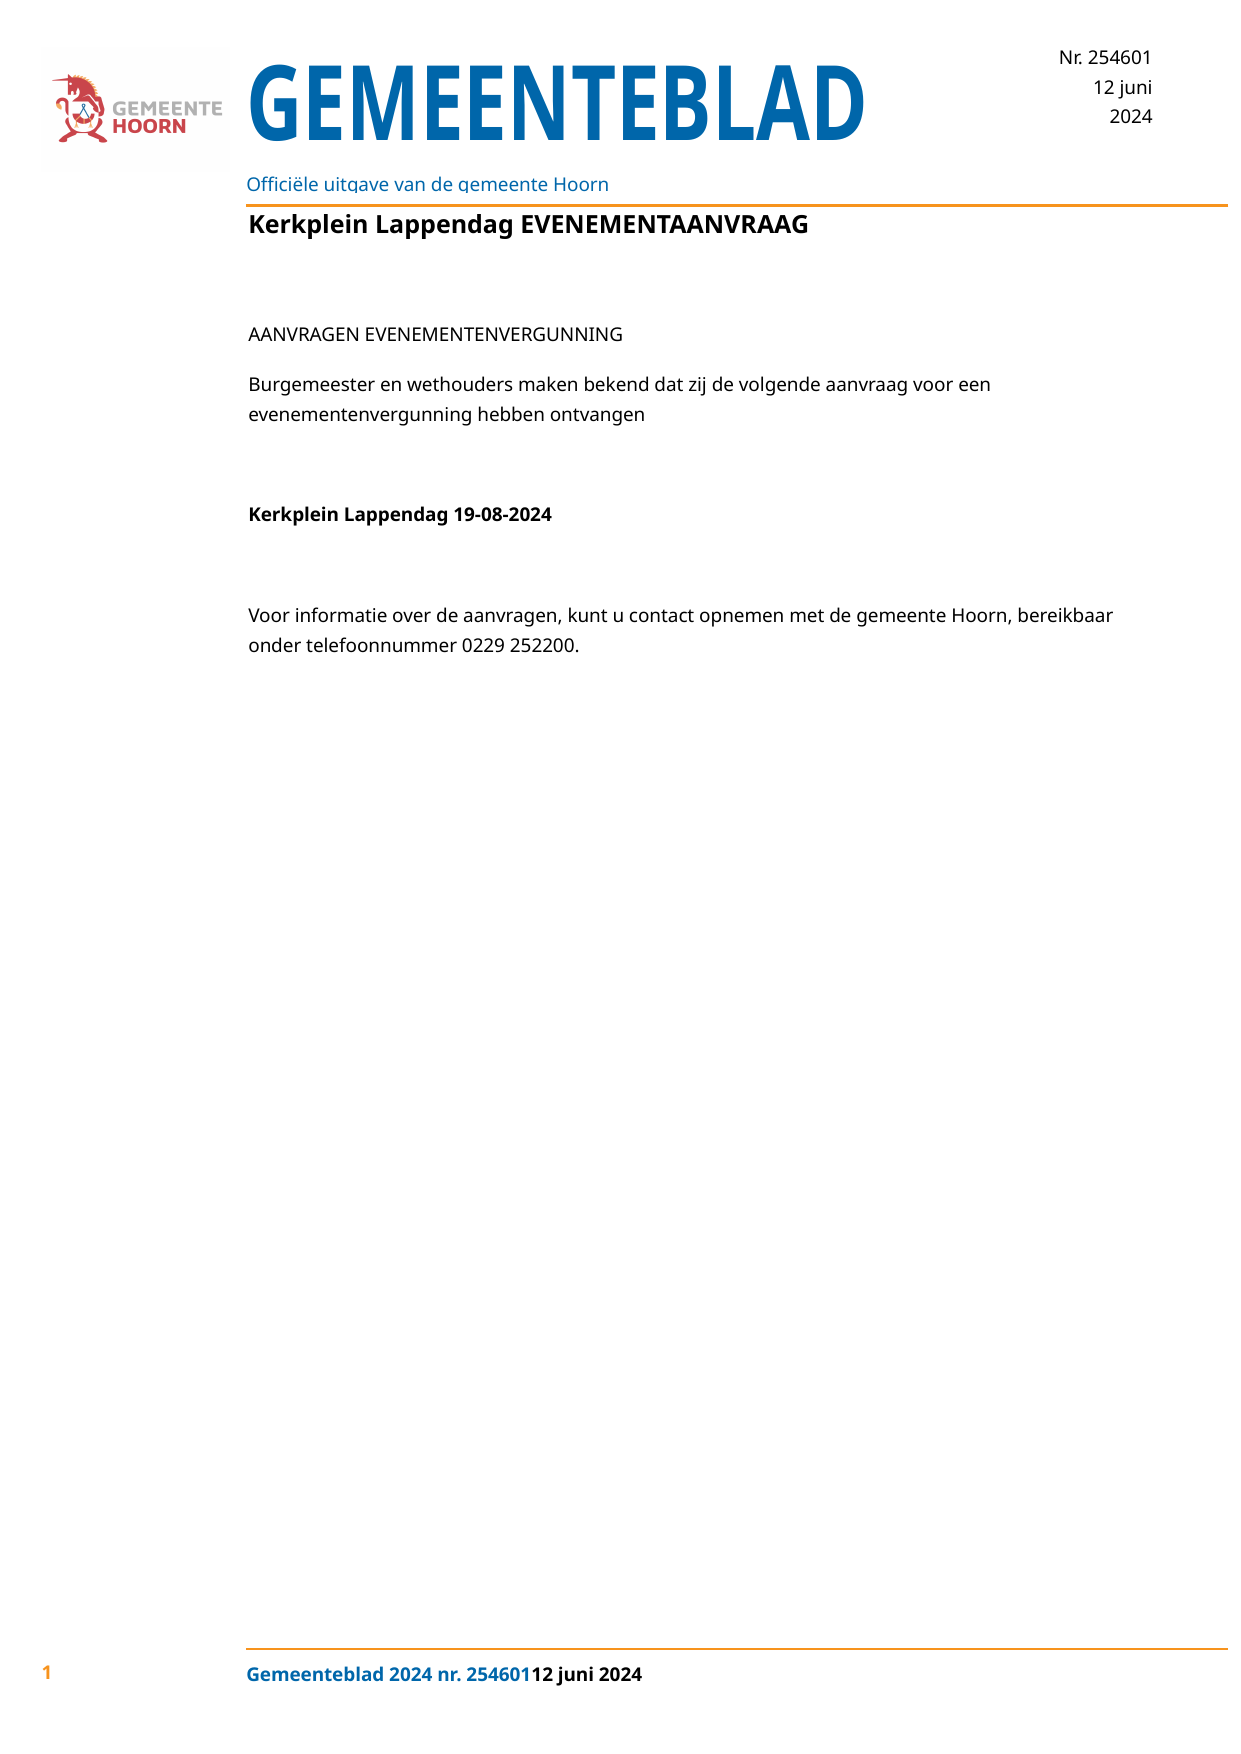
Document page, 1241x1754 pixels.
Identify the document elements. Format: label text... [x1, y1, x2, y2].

text AANVRAGEN EVENEMENTENVERGUNNING [248, 321, 1152, 346]
text Kerkplein Lappendag EVENEMENTAANVRAAG [248, 207, 1152, 241]
text Burgemeester en wethouders maken bekend dat zij de volgende aanvraag voor een evenementenvergunning hebben ontvangen [248, 371, 1152, 426]
picture [41, 47, 231, 172]
text Kerkplein Lappendag 19-08-2024 [248, 502, 1152, 527]
text Voor informatie over de aanvragen, kunt u contact opnemen met de gemeente Hoorn, bereikbaar onder telefoonnummer 0229 252200. [248, 602, 1152, 658]
